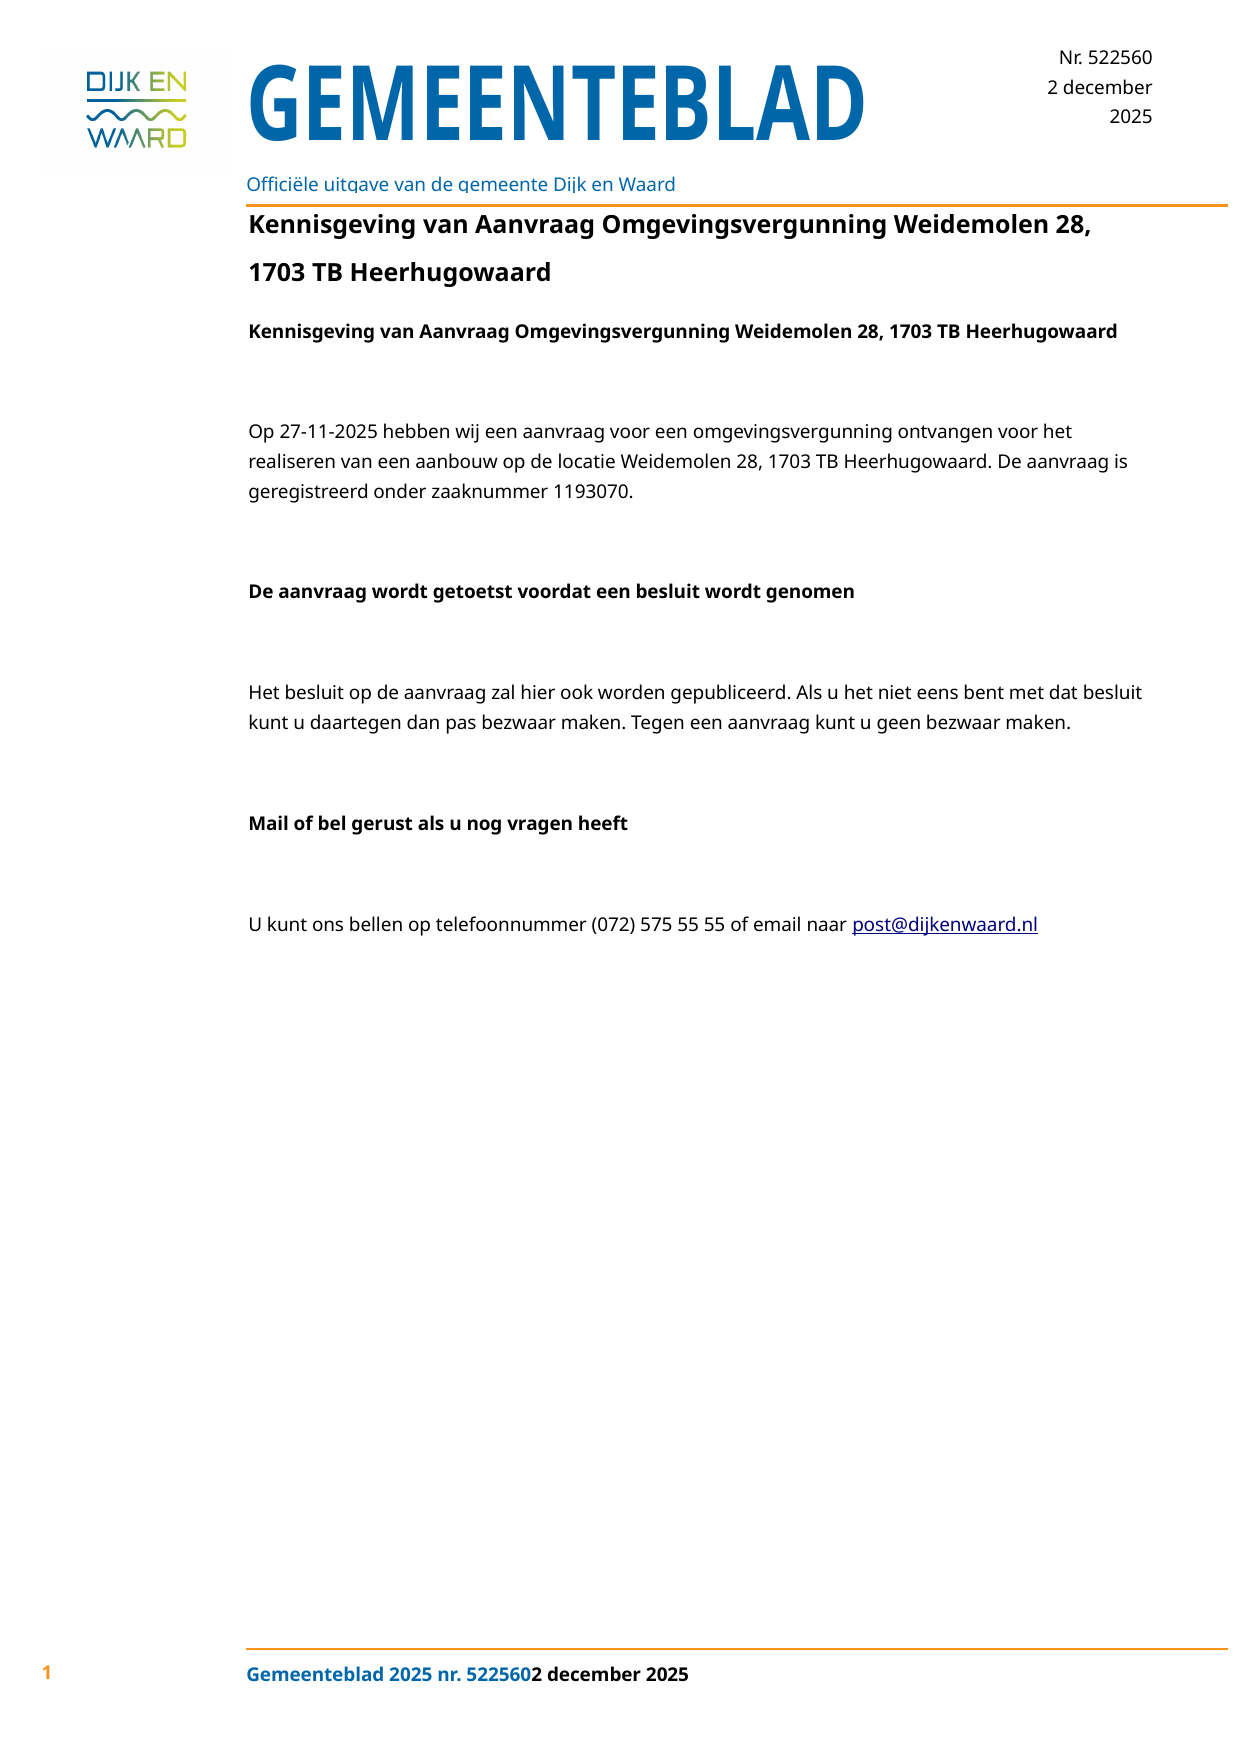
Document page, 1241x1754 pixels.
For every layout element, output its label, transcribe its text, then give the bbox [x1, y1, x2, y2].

text U kunt ons bellen op telefoonnummer (072) 575 55 55 of email naar post@dijkenwaard.nl [248, 911, 1152, 937]
text De aanvraag wordt getoetst voordat een besluit wordt genomen [248, 579, 1152, 604]
text Kennisgeving van Aanvraag Omgevingsvergunning Weidemolen 28, 1703 TB Heerhugowaard [248, 207, 1152, 288]
text Op 27-11-2025 hebben wij een aanvraag voor een omgevingsvergunning ontvangen voor het realiseren van een aanbouw op de locatie Weidemolen 28, 1703 TB Heerhugowaard. De aanvraag is geregistreerd onder zaaknummer 1193070. [248, 419, 1152, 504]
picture [41, 47, 231, 172]
text Het besluit op de aanvraag zal hier ook worden gepubliceerd. Als u het niet eens bent met dat besluit kunt u daartegen dan pas bezwaar maken. Tegen een aanvraag kunt u geen bezwaar maken. [248, 679, 1152, 735]
text Kennisgeving van Aanvraag Omgevingsvergunning Weidemolen 28, 1703 TB Heerhugowaard [248, 318, 1152, 344]
text Mail of bel gerust als u nog vragen heeft [248, 810, 1152, 836]
